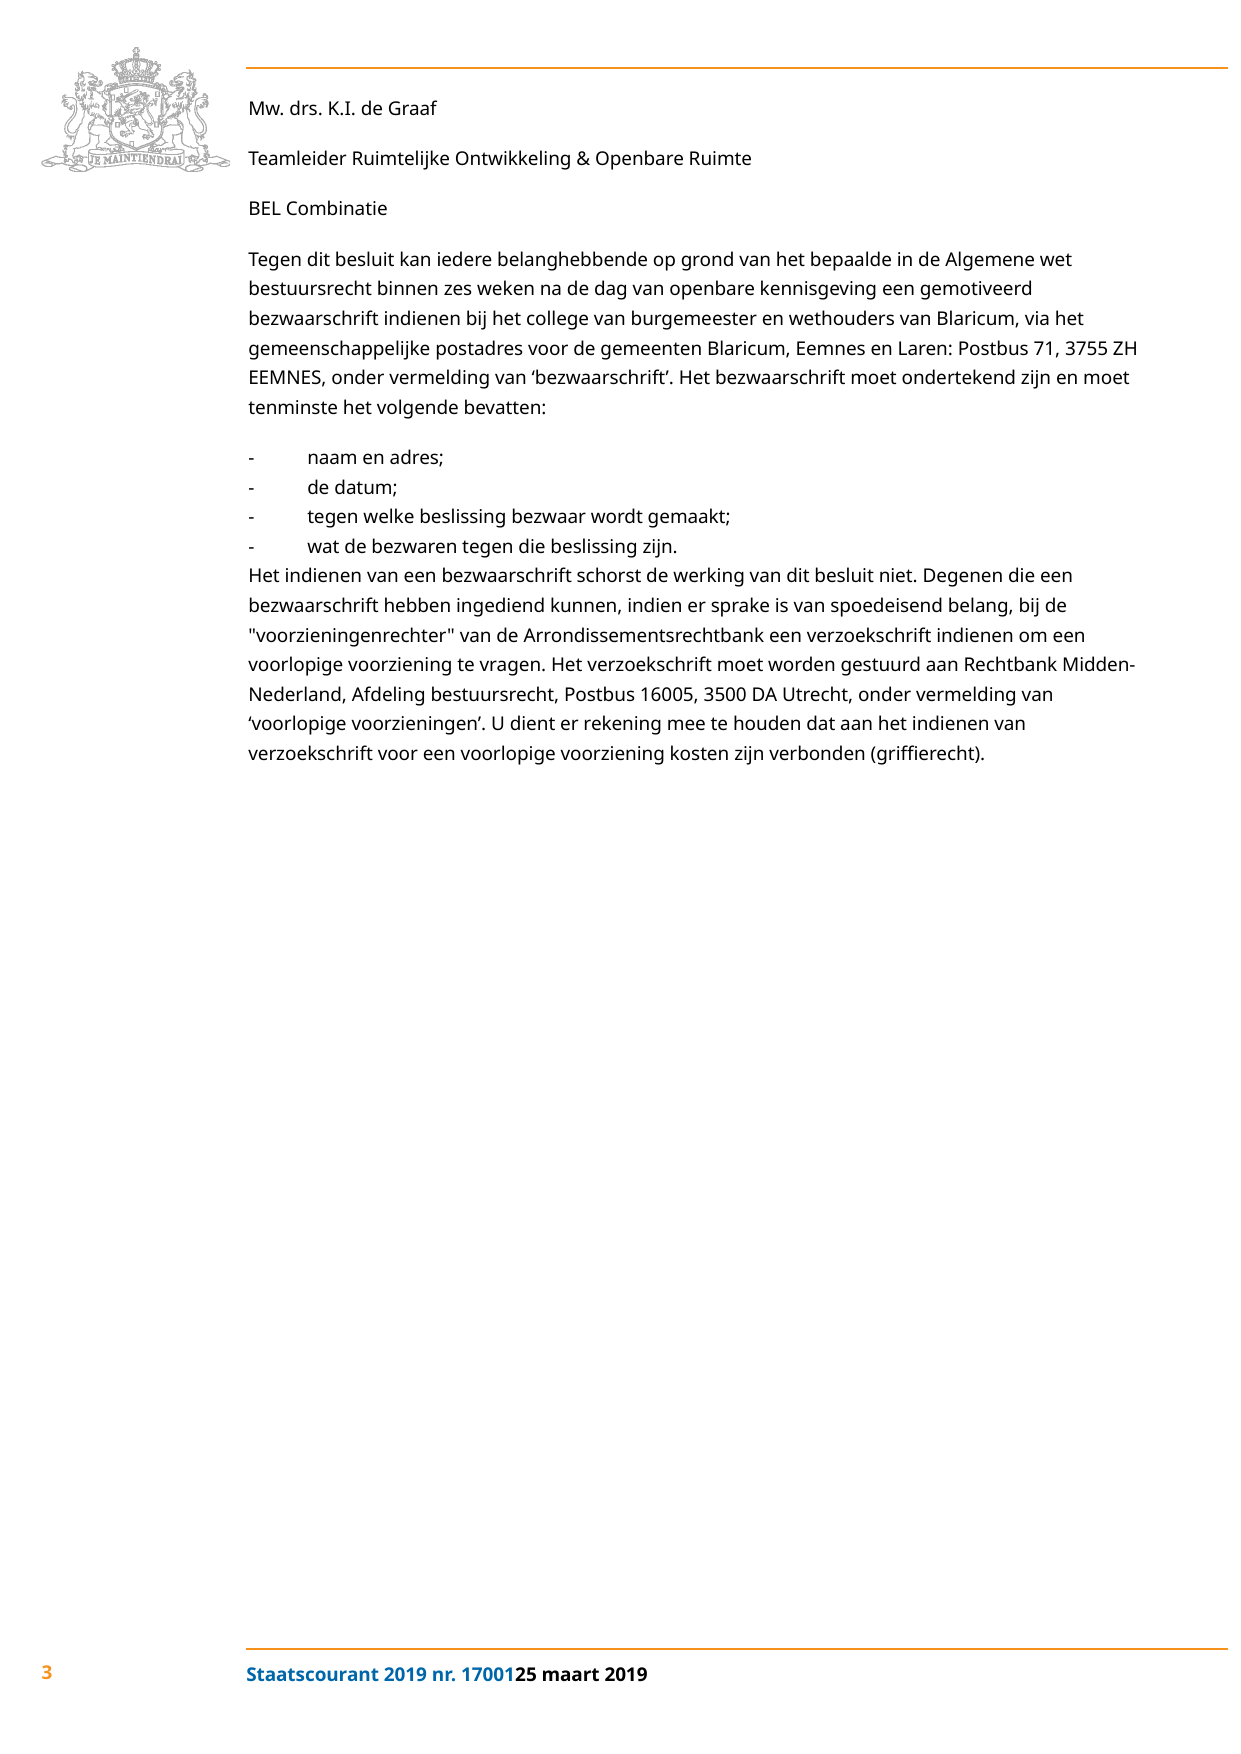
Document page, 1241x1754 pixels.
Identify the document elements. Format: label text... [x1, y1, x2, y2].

list wat de bezwaren tegen die beslissing zijn. [248, 533, 1152, 559]
text Tegen dit besluit kan iedere belanghebbende op grond van het bepaalde in de Algemene wet bestuursrecht binnen zes weken na de dag van openbare kennisgeving een gemotiveerd bezwaarschrift indienen bij het college van burgemeester en wethouders van Blaricum, via het gemeenschappelijke postadres voor de gemeenten Blaricum, Eemnes en Laren: Postbus 71, 3755 ZH EEMNES, onder vermelding van ‘bezwaarschrift’. Het bezwaarschrift moet ondertekend zijn en moet tenminste het volgende bevatten: [248, 246, 1152, 420]
list tegen welke beslissing bezwaar wordt gemaakt; [248, 503, 1152, 529]
text Teamleider Ruimtelijke Ontwikkeling & Openbare Ruimte [248, 145, 1152, 171]
list naam en adres; [248, 444, 1152, 470]
picture [41, 47, 231, 172]
text Het indienen van een bezwaarschrift schorst de werking van dit besluit niet. Degenen die een bezwaarschrift hebben ingediend kunnen, indien er sprake is van spoedeisend belang, bij de "voorzieningenrechter" van de Arrondissementsrechtbank een verzoekschrift indienen om een voorlopige voorziening te vragen. Het verzoekschrift moet worden gestuurd aan Rechtbank Midden-Nederland, Afdeling bestuursrecht, Postbus 16005, 3500 DA Utrecht, onder vermelding van ‘voorlopige voorzieningen’. U dient er rekening mee te houden dat aan het indienen van verzoekschrift voor een voorlopige voorziening kosten zijn verbonden (griffierecht). [248, 563, 1152, 766]
text BEL Combinatie [248, 196, 1152, 221]
list de datum; [248, 474, 1152, 500]
text Mw. drs. K.I. de Graaf [248, 95, 1152, 121]
